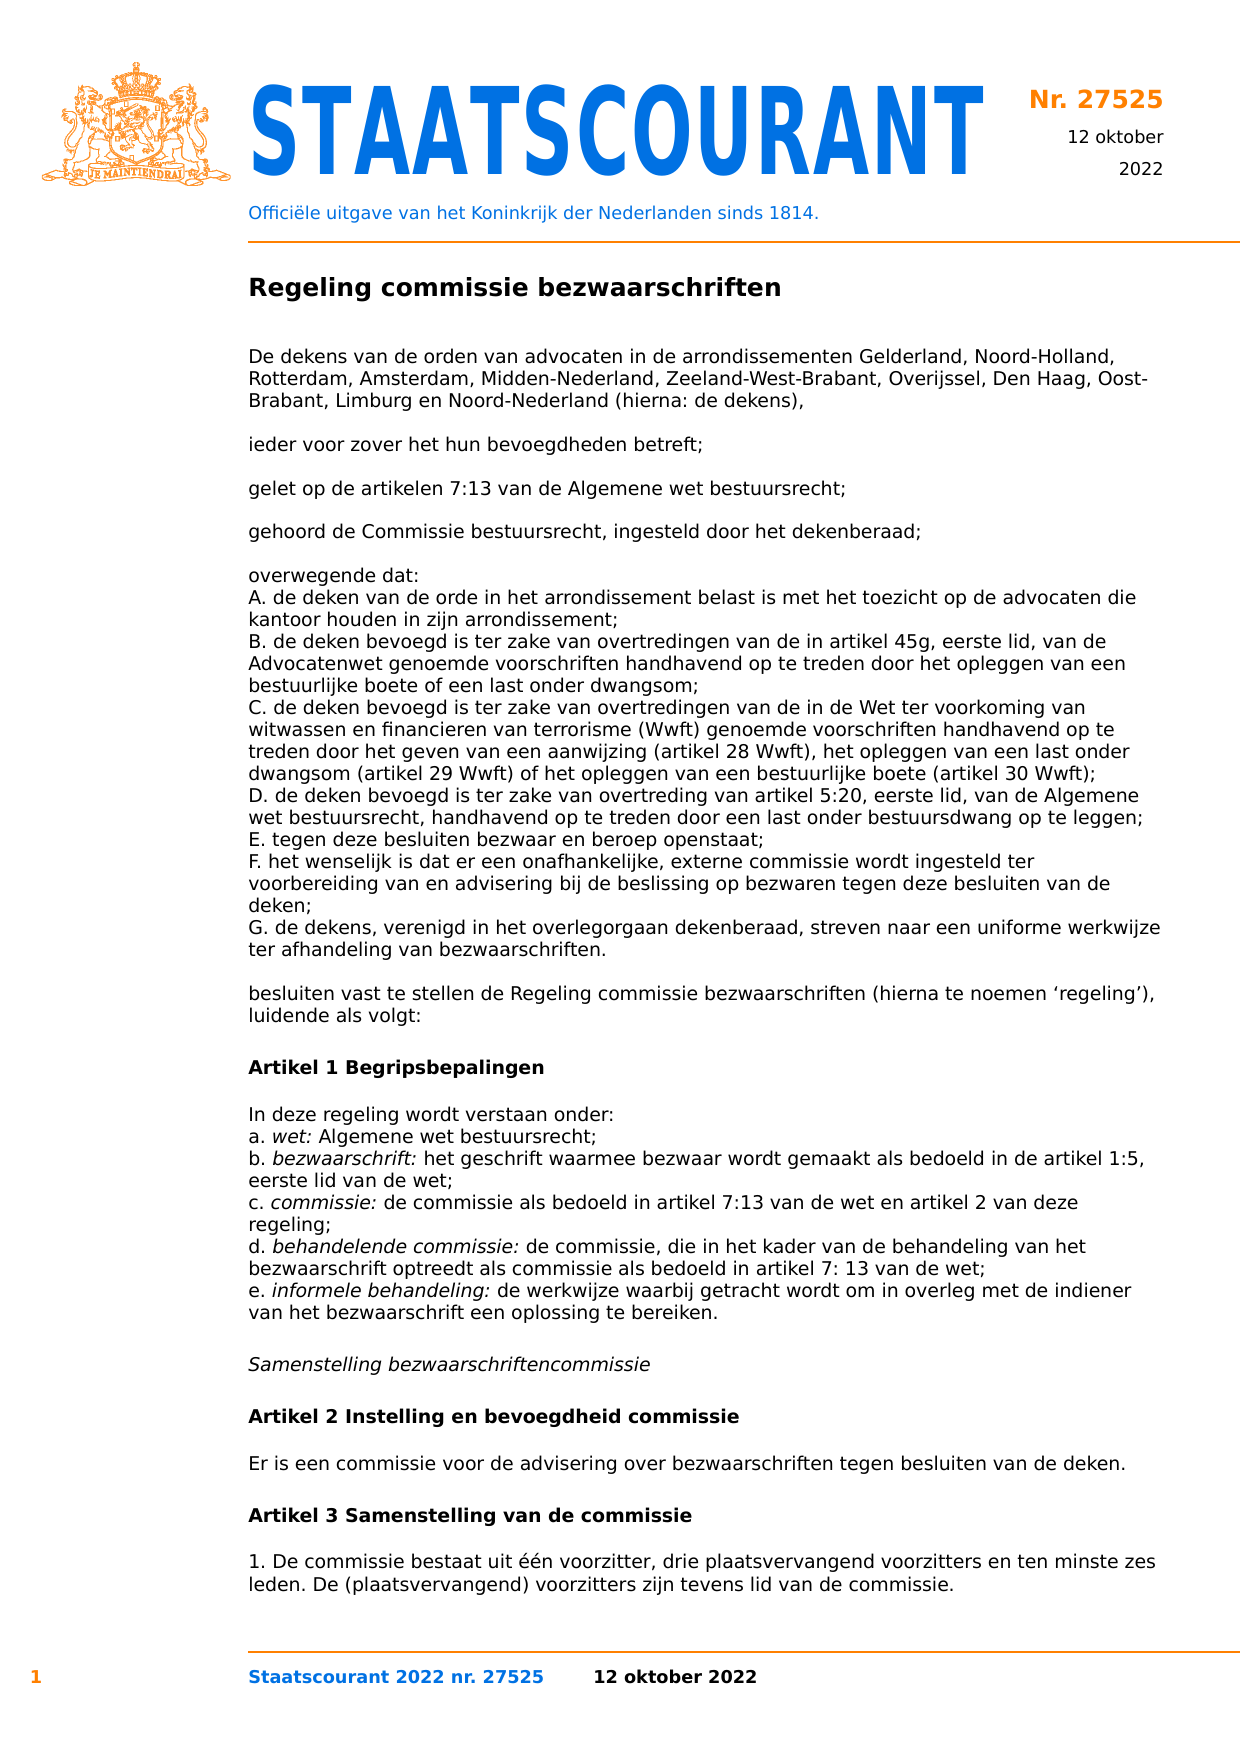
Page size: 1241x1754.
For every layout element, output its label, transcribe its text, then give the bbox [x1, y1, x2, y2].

subtitle Artikel 3 Samenstelling van de commissie [248, 1504, 1163, 1526]
text In deze regeling wordt verstaan onder: [248, 1104, 1163, 1126]
text ieder voor zover het hun bevoegdheden betreft; [248, 434, 1163, 456]
text e. informele behandeling: de werkwijze waarbij getracht wordt om in overleg met de indiener van het bezwaarschrift een oplossing te bereiken. [248, 1279, 1163, 1323]
table_header STAATSCOURANT [248, 62, 998, 203]
text E. tegen deze besluiten bezwaar en beroep openstaat; [248, 829, 1163, 851]
text 1. De commissie bestaat uit één voorzitter, drie plaatsvervangend voorzitters en ten minste zes leden. De (plaatsvervangend) voorzitters zijn tevens lid van de commissie. [248, 1551, 1163, 1595]
subtitle Artikel 1 Begripsbepalingen [248, 1057, 1163, 1079]
text F. het wenselijk is dat er een onafhankelijke, externe commissie wordt ingesteld ter voorbereiding van en advisering bij de beslissing op bezwaren tegen deze besluiten van de deken; [248, 851, 1163, 917]
text gehoord de Commissie bestuursrecht, ingesteld door het dekenberaad; [248, 521, 1163, 543]
text c. commissie: de commissie als bedoeld in artikel 7:13 van de wet en artikel 2 van deze regeling; [248, 1192, 1163, 1236]
table_cell Officiële uitgave van het Koninkrijk der Nederlanden sinds 1814. [248, 203, 1240, 241]
text Er is een commissie voor de advisering over bezwaarschriften tegen besluiten van de deken. [248, 1452, 1163, 1474]
subtitle Samenstelling bezwaarschriftencommissie [248, 1353, 1163, 1376]
subtitle Artikel 2 Instelling en bevoegdheid commissie [248, 1406, 1163, 1427]
text d. behandelende commissie: de commissie, die in het kader van de behandeling van het bezwaarschrift optreedt als commissie als bedoeld in artikel 7: 13 van de wet; [248, 1236, 1163, 1279]
text A. de deken van de orde in het arrondissement belast is met het toezicht op de advocaten die kantoor houden in zijn arrondissement; [248, 587, 1163, 631]
text C. de deken bevoegd is ter zake van overtredingen van de in de Wet ter voorkoming van witwassen en financieren van terrorisme (Wwft) genoemde voorschriften handhavend op te treden door het geven van een aanwijzing (artikel 28 Wwft), het opleggen van een last onder dwangsom (artikel 29 Wwft) of het opleggen van een bestuurlijke boete (artikel 30 Wwft); [248, 697, 1163, 785]
text B. de deken bevoegd is ter zake van overtredingen van de in artikel 45g, eerste lid, van de Advocatenwet genoemde voorschriften handhavend op te treden door het opleggen van een bestuurlijke boete of een last onder dwangsom; [248, 631, 1163, 697]
subtitle Regeling commissie bezwaarschriften [248, 273, 1163, 302]
table_header [25, 62, 248, 241]
picture [41, 62, 231, 186]
text De dekens van de orden van advocaten in de arrondissementen Gelderland, Noord-Holland, Rotterdam, Amsterdam, Midden-Nederland, Zeeland-West-Brabant, Overijssel, Den Haag, Oost-Brabant, Limburg en Noord-Nederland (hierna: de dekens), [248, 346, 1163, 412]
text G. de dekens, verenigd in het overlegorgaan dekenberaad, streven naar een uniforme werkwijze ter afhandeling van bezwaarschriften. [248, 917, 1163, 961]
text overwegende dat: [248, 565, 1163, 587]
text gelet op de artikelen 7:13 van de Algemene wet bestuursrecht; [248, 478, 1163, 499]
table_cell 12 oktober [998, 121, 1240, 153]
text b. bezwaarschrift: het geschrift waarmee bezwaar wordt gemaakt als bedoeld in de artikel 1:5, eerste lid van de wet; [248, 1148, 1163, 1192]
text besluiten vast te stellen de Regeling commissie bezwaarschriften (hierna te noemen ‘regeling’), luidende als volgt: [248, 983, 1163, 1027]
table_cell 2022 [998, 153, 1240, 203]
text a. wet: Algemene wet bestuursrecht; [248, 1126, 1163, 1148]
text D. de deken bevoegd is ter zake van overtreding van artikel 5:20, eerste lid, van de Algemene wet bestuursrecht, handhavend op te treden door een last onder bestuursdwang op te leggen; [248, 785, 1163, 829]
table_header Nr. 27525 [998, 62, 1240, 121]
